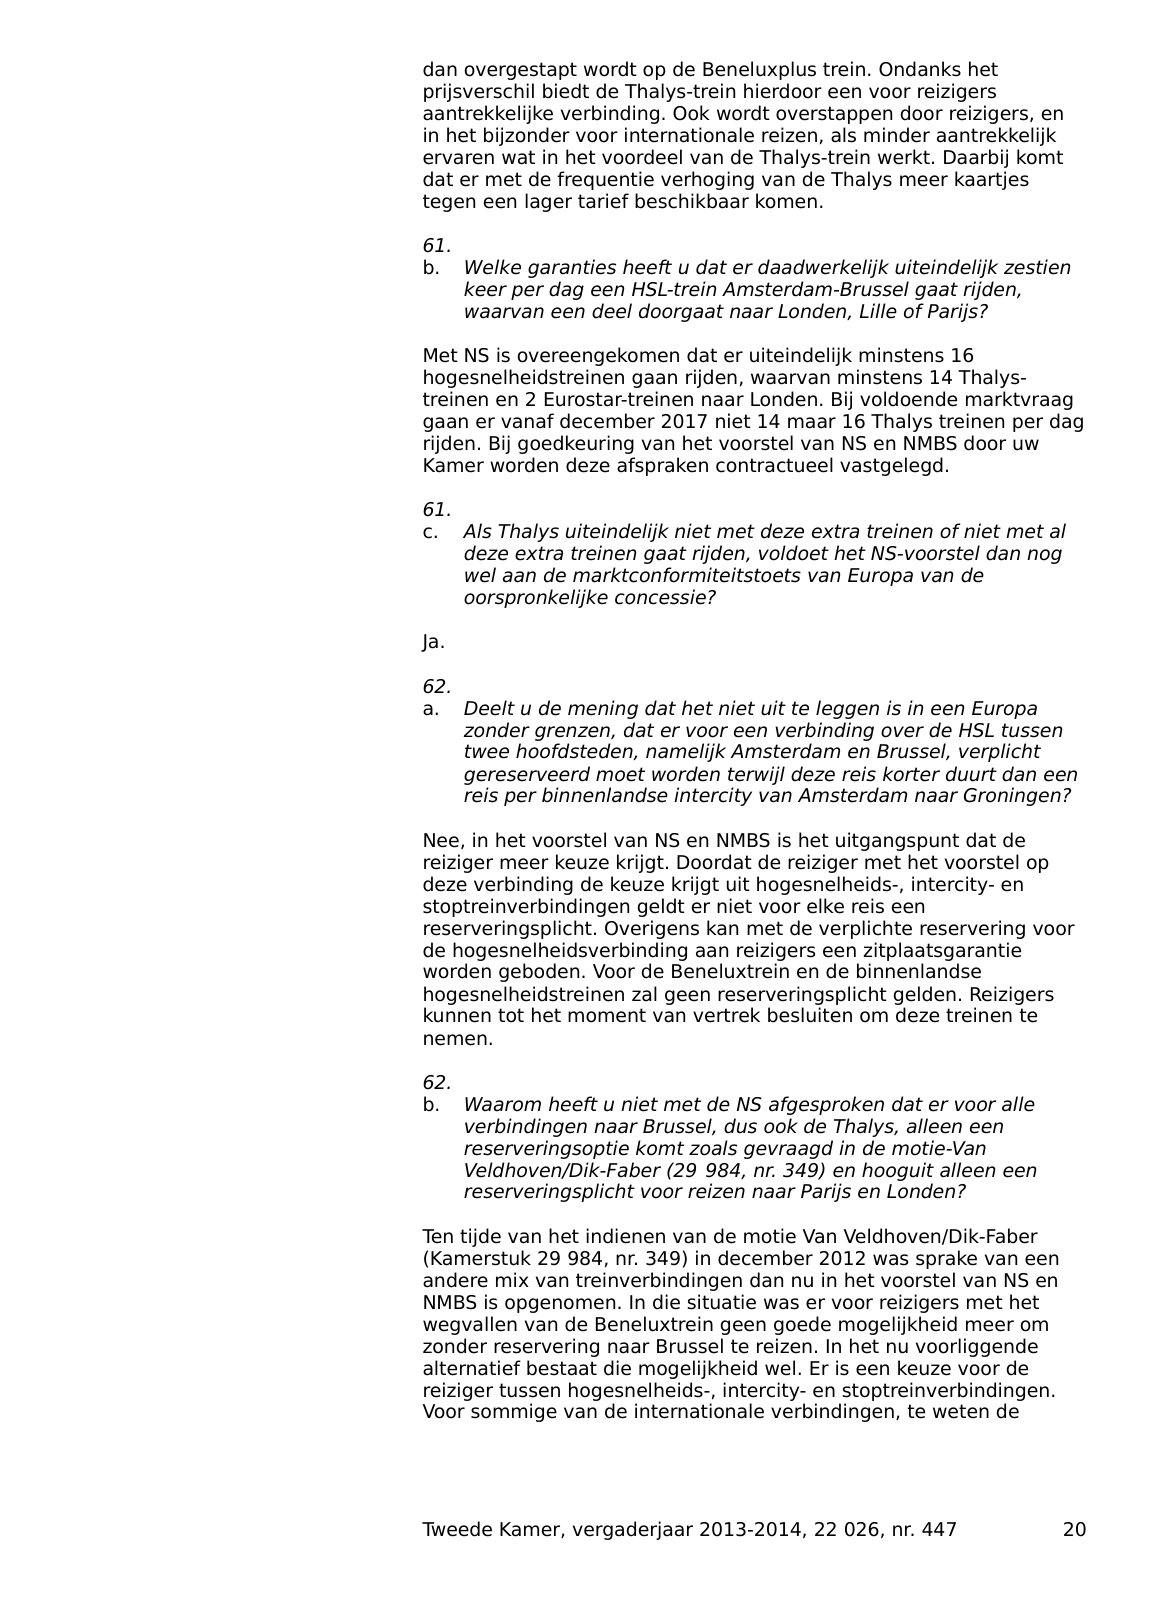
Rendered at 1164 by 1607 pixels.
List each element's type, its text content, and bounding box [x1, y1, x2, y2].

text Ja. [422, 631, 1087, 653]
text b. Waarom heeft u niet met de NS afgesproken dat er voor alle verbindingen naar Brussel, dus ook de Thalys, alleen een reserveringsoptie komt zoals gevraagd in de motie-Van Veldhoven/Dik-Faber (29 984, nr. 349) en hooguit alleen een reserveringsplicht voor reizen naar Parijs en Londen? [422, 1093, 1087, 1203]
text Met NS is overeengekomen dat er uiteindelijk minstens 16 hogesnelheidstreinen gaan rijden, waarvan minstens 14 Thalys-treinen en 2 Eurostar-treinen naar Londen. Bij voldoende marktvraag gaan er vanaf december 2017 niet 14 maar 16 Thalys treinen per dag rijden. Bij goedkeuring van het voorstel van NS en NMBS door uw Kamer worden deze afspraken contractueel vastgelegd. [422, 345, 1087, 477]
text 62. [422, 676, 1087, 697]
text 62. [422, 1072, 1087, 1093]
text c. Als Thalys uiteindelijk niet met deze extra treinen of niet met al deze extra treinen gaat rijden, voldoet het NS-voorstel dan nog wel aan de marktconformiteitstoets van Europa van de oorspronkelijke concessie? [422, 521, 1087, 609]
text 61. [422, 499, 1087, 521]
text dan overgestapt wordt op de Beneluxplus trein. Ondanks het prijsverschil biedt de Thalys-trein hierdoor een voor reizigers aantrekkelijke verbinding. Ook wordt overstappen door reizigers, en in het bijzonder voor internationale reizen, als minder aantrekkelijk ervaren wat in het voordeel van de Thalys-trein werkt. Daarbij komt dat er met de frequentie verhoging van de Thalys meer kaartjes tegen een lager tarief beschikbaar komen. [422, 59, 1087, 213]
text b. Welke garanties heeft u dat er daadwerkelijk uiteindelijk zestien keer per dag een HSL-trein Amsterdam-Brussel gaat rijden, waarvan een deel doorgaat naar Londen, Lille of Parijs? [422, 257, 1087, 323]
text Ten tijde van het indienen van de motie Van Veldhoven/Dik-Faber (Kamerstuk 29 984, nr. 349) in december 2012 was sprake van een andere mix van treinverbindingen dan nu in het voorstel van NS en NMBS is opgenomen. In die situatie was er voor reizigers met het wegvallen van de Beneluxtrein geen goede mogelijkheid meer om zonder reservering naar Brussel te reizen. In het nu voorliggende alternatief bestaat die mogelijkheid wel. Er is een keuze voor de reiziger tussen hogesnelheids-, intercity- en stoptreinverbindingen. Voor sommige van de internationale verbindingen, te weten de [422, 1226, 1087, 1423]
text a. Deelt u de mening dat het niet uit te leggen is in een Europa zonder grenzen, dat er voor een verbinding over de HSL tussen twee hoofdsteden, namelijk Amsterdam en Brussel, verplicht gereserveerd moet worden terwijl deze reis korter duurt dan een reis per binnenlandse intercity van Amsterdam naar Groningen? [422, 697, 1087, 807]
text 61. [422, 235, 1087, 257]
text Nee, in het voorstel van NS en NMBS is het uitgangspunt dat de reiziger meer keuze krijgt. Doordat de reiziger met het voorstel op deze verbinding de keuze krijgt uit hogesnelheids-, intercity- en stoptreinverbindingen geldt er niet voor elke reis een reserveringsplicht. Overigens kan met de verplichte reservering voor de hogesnelheidsverbinding aan reizigers een zitplaatsgarantie worden geboden. Voor de Beneluxtrein en de binnenlandse hogesnelheidstreinen zal geen reserveringsplicht gelden. Reizigers kunnen tot het moment van vertrek besluiten om deze treinen te nemen. [422, 829, 1087, 1049]
